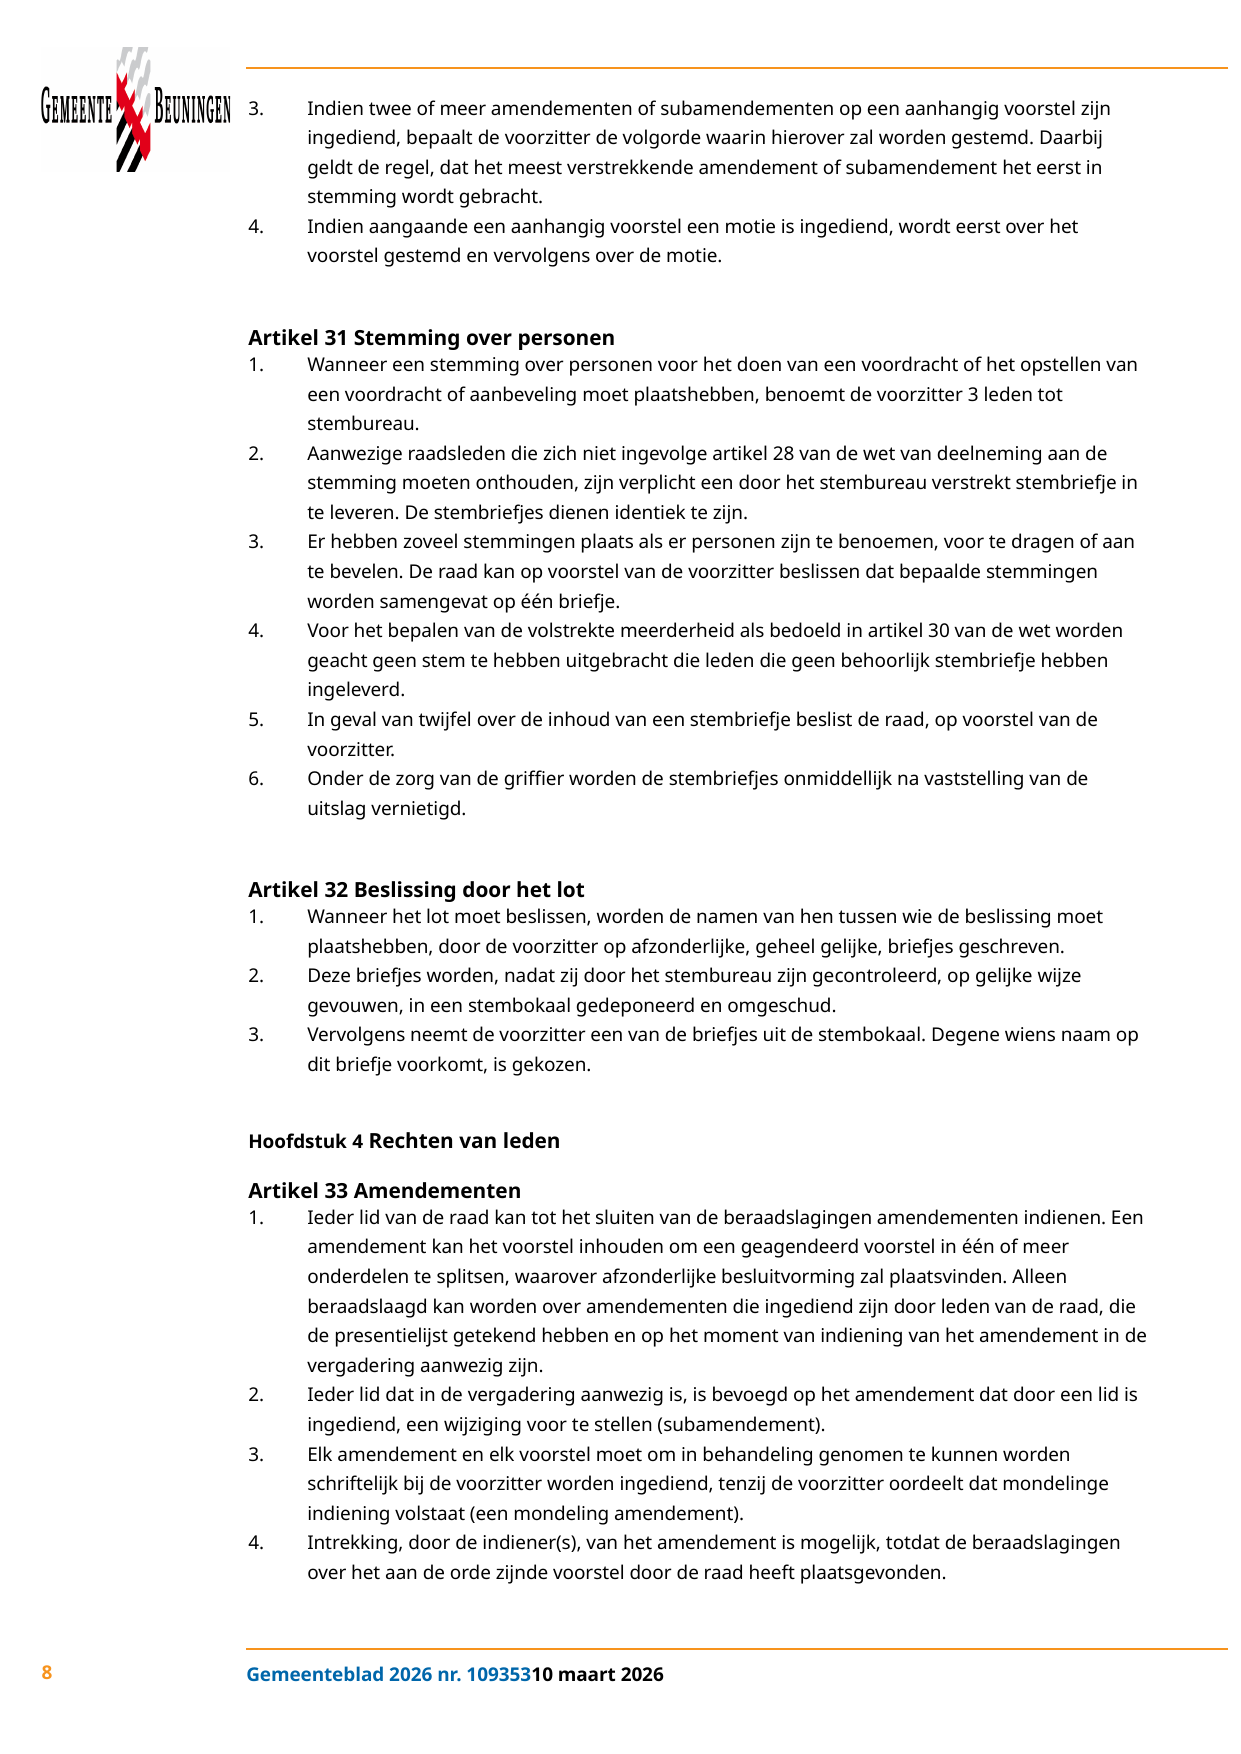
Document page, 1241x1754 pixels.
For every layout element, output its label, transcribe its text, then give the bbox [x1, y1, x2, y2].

list Wanneer het lot moet beslissen, worden de namen van hen tussen wie de beslissing moet plaatshebben, door de voorzitter op afzonderlijke, geheel gelijke, briefjes geschreven. [248, 903, 1152, 959]
list Wanneer een stemming over personen voor het doen van een voordracht of het opstellen van een voordracht of aanbeveling moet plaatshebben, benoemt de voorzitter 3 leden tot stembureau. [248, 351, 1152, 436]
text Artikel 31 Stemming over personen [248, 323, 1152, 351]
list In geval van twijfel over de inhoud van een stembriefje beslist de raad, op voorstel van de voorzitter. [248, 706, 1152, 761]
list Voor het bepalen van de volstrekte meerderheid als bedoeld in artikel 30 van de wet worden geacht geen stem te hebben uitgebracht die leden die geen behoorlijk stembriefje hebben ingeleverd. [248, 617, 1152, 702]
list Elk amendement en elk voorstel moet om in behandeling genomen te kunnen worden schriftelijk bij de voorzitter worden ingediend, tenzij de voorzitter oordeelt dat mondelinge indiening volstaat (een mondeling amendement). [248, 1441, 1152, 1526]
list Onder de zorg van de griffier worden de stembriefjes onmiddellijk na vaststelling van de uitslag vernietigd. [248, 765, 1152, 821]
text Hoofdstuk 4 Rechten van leden [248, 1126, 1152, 1155]
list Deze briefjes worden, nadat zij door het stembureau zijn gecontroleerd, op gelijke wijze gevouwen, in een stembokaal gedeponeerd en omgeschud. [248, 962, 1152, 1018]
list Ieder lid dat in de vergadering aanwezig is, is bevoegd op het amendement dat door een lid is ingediend, een wijziging voor te stellen (subamendement). [248, 1382, 1152, 1437]
text Artikel 33 Amendementen [248, 1176, 1152, 1204]
list Aanwezige raadsleden die zich niet ingevolge artikel 28 van de wet van deelneming aan de stemming moeten onthouden, zijn verplicht een door het stembureau verstrekt stembriefje in te leveren. De stembriefjes dienen identiek te zijn. [248, 440, 1152, 525]
list Vervolgens neemt de voorzitter een van de briefjes uit de stembokaal. Degene wiens naam op dit briefje voorkomt, is gekozen. [248, 1022, 1152, 1077]
picture [41, 47, 231, 172]
list Intrekking, door de indiener(s), van het amendement is mogelijk, totdat de beraadslagingen over het aan de orde zijnde voorstel door de raad heeft plaatsgevonden. [248, 1529, 1152, 1585]
list Indien aangaande een aanhangig voorstel een motie is ingediend, wordt eerst over het voorstel gestemd en vervolgens over de motie. [248, 213, 1152, 268]
list Indien twee of meer amendementen of subamendementen op een aanhangig voorstel zijn ingediend, bepaalt de voorzitter de volgorde waarin hierover zal worden gestemd. Daarbij geldt de regel, dat het meest verstrekkende amendement of subamendement het eerst in stemming wordt gebracht. [248, 95, 1152, 209]
text Artikel 32 Beslissing door het lot [248, 875, 1152, 903]
list Ieder lid van de raad kan tot het sluiten van de beraadslagingen amendementen indienen. Een amendement kan het voorstel inhouden om een geagendeerd voorstel in één of meer onderdelen te splitsen, waarover afzonderlijke besluitvorming zal plaatsvinden. Alleen beraadslaagd kan worden over amendementen die ingediend zijn door leden van de raad, die de presentielijst getekend hebben en op het moment van indiening van het amendement in de vergadering aanwezig zijn. [248, 1204, 1152, 1378]
list Er hebben zoveel stemmingen plaats als er personen zijn te benoemen, voor te dragen of aan te bevelen. De raad kan op voorstel van de voorzitter beslissen dat bepaalde stemmingen worden samengevat op één briefje. [248, 529, 1152, 613]
